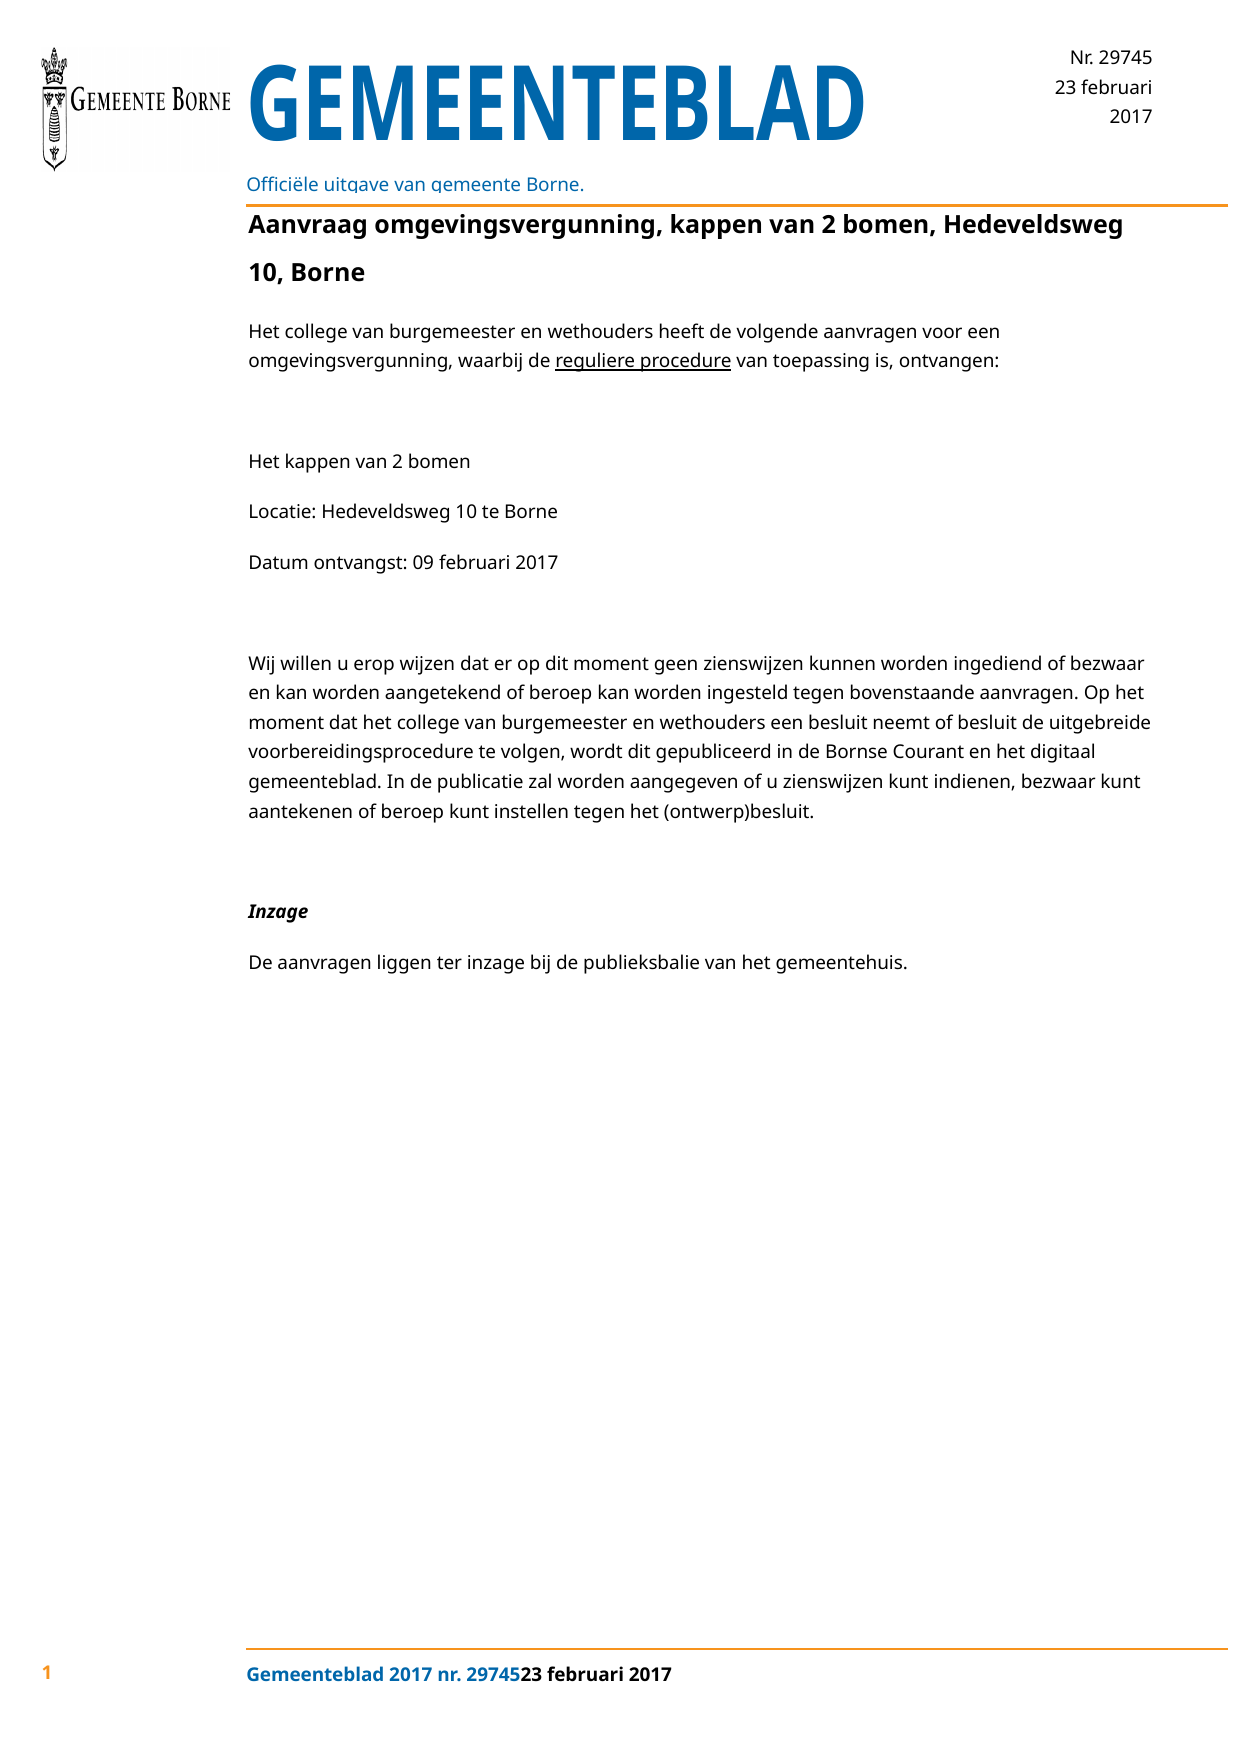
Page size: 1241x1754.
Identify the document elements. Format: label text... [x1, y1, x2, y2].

text Inzage [248, 899, 1152, 924]
text Wij willen u erop wijzen dat er op dit moment geen zienswijzen kunnen worden ingediend of bezwaar en kan worden aangetekend of beroep kan worden ingesteld tegen bovenstaande aanvragen. Op het moment dat het college van burgemeester en wethouders een besluit neemt of besluit de uitgebreide voorbereidingsprocedure te volgen, wordt dit gepubliceerd in de Bornse Courant en het digitaal gemeenteblad. In de publicatie zal worden aangegeven of u zienswijzen kunt indienen, bezwaar kunt aantekenen of beroep kunt instellen tegen het (ontwerp)besluit. [248, 650, 1152, 824]
text Locatie: Hedeveldsweg 10 te Borne [248, 499, 1152, 524]
text De aanvragen liggen ter inzage bij de publieksbalie van het gemeentehuis. [248, 949, 1152, 975]
text Het college van burgemeester en wethouders heeft de volgende aanvragen voor een omgevingsvergunning, waarbij de reguliere procedure van toepassing is, ontvangen: [248, 318, 1152, 373]
picture [41, 47, 231, 172]
text Datum ontvangst: 09 februari 2017 [248, 549, 1152, 575]
text Het kappen van 2 bomen [248, 448, 1152, 474]
text Aanvraag omgevingsvergunning, kappen van 2 bomen, Hedeveldsweg 10, Borne [248, 207, 1152, 288]
